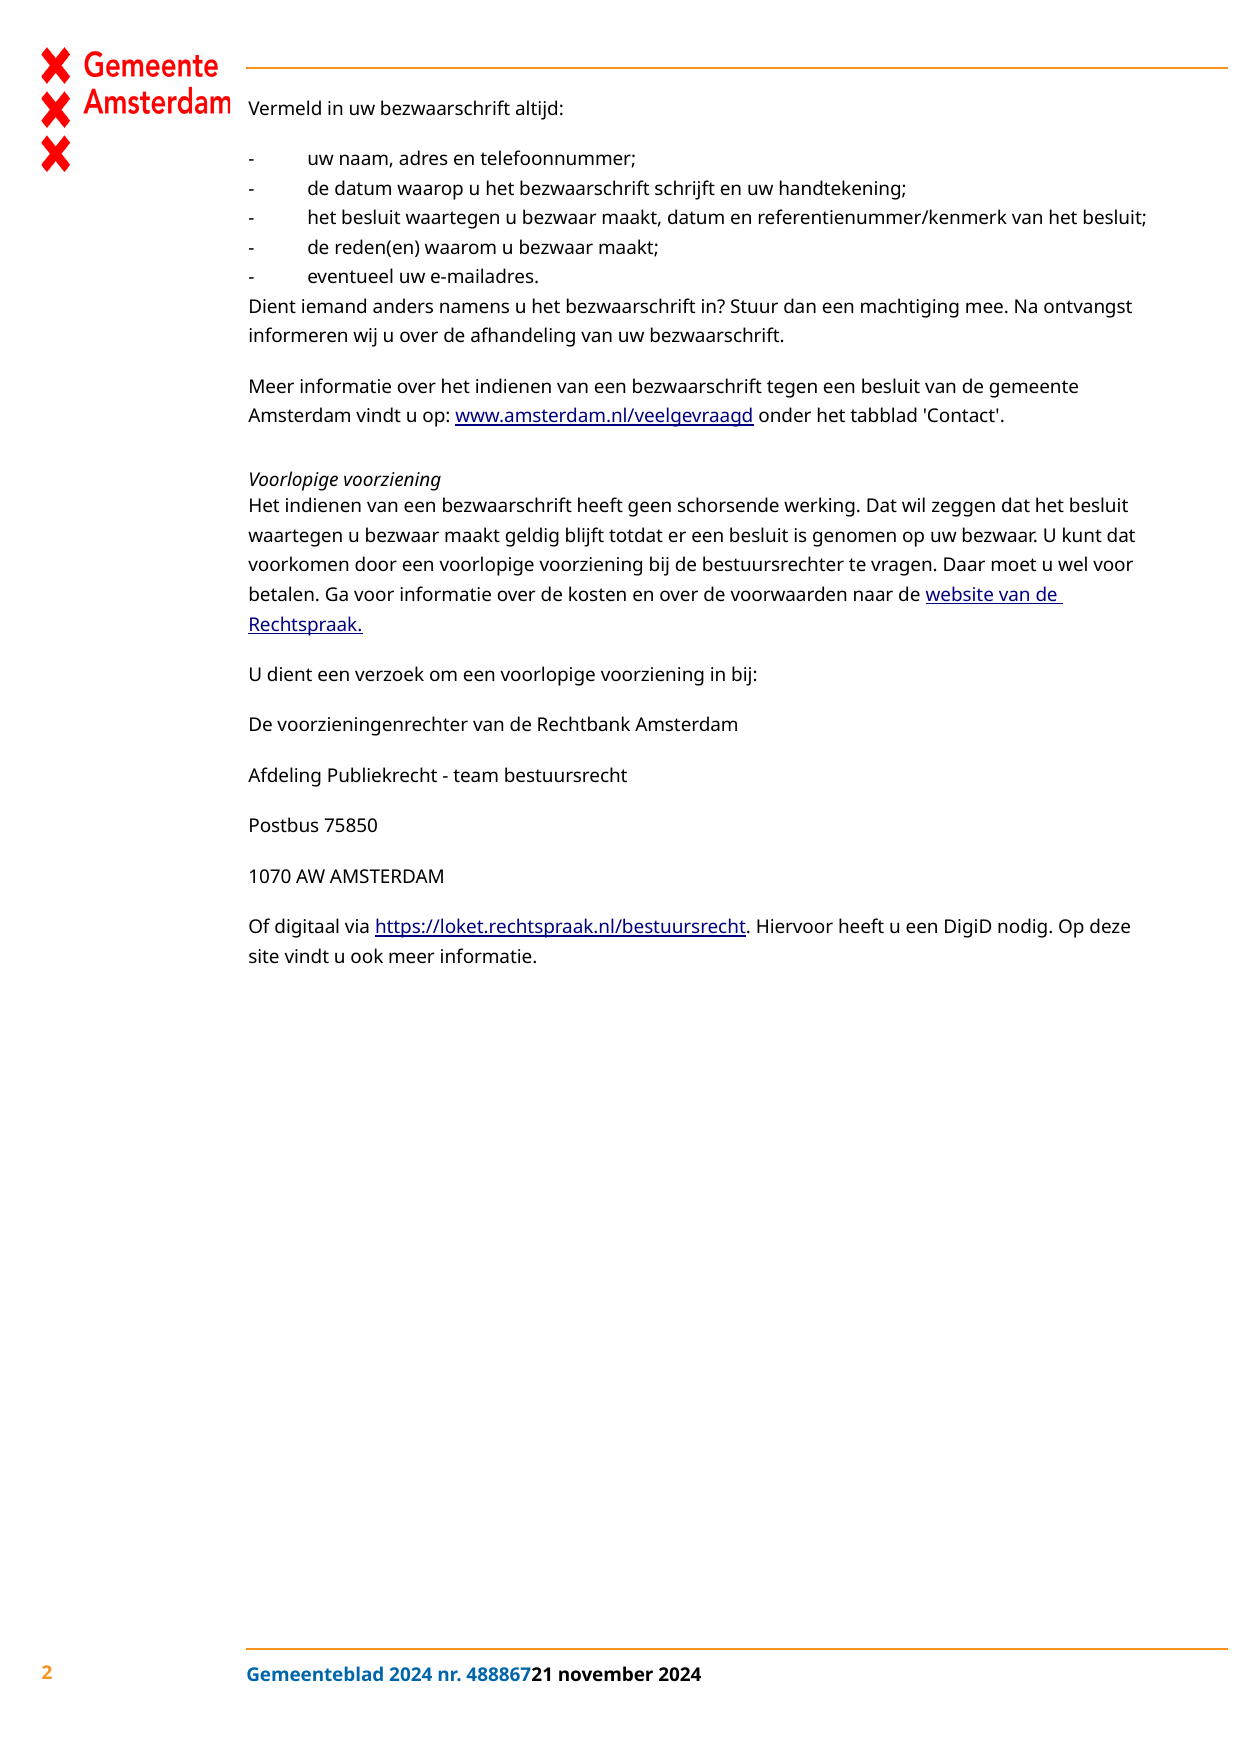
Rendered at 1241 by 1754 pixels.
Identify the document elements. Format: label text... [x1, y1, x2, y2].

picture [41, 47, 231, 172]
text Meer informatie over het indienen van een bezwaarschrift tegen een besluit van de gemeente Amsterdam vindt u op: www.amsterdam.nl/veelgevraagd onder het tabblad 'Contact'. [248, 373, 1152, 428]
text De voorzieningenrechter van de Rechtbank Amsterdam [248, 712, 1152, 737]
text Afdeling Publiekrecht - team bestuursrecht [248, 762, 1152, 788]
text U dient een verzoek om een voorlopige voorziening in bij: [248, 661, 1152, 687]
list uw naam, adres en telefoonnummer; [248, 145, 1152, 171]
list eventueel uw e-mailadres. [248, 263, 1152, 289]
text Of digitaal via https://loket.rechtspraak.nl/bestuursrecht. Hiervoor heeft u een DigiD nodig. Op deze site vindt u ook meer informatie. [248, 913, 1152, 968]
list het besluit waartegen u bezwaar maakt, datum en referentienummer/kenmerk van het besluit; [248, 204, 1152, 230]
text Voorlopige voorziening [248, 467, 1152, 492]
text 1070 AW AMSTERDAM [248, 863, 1152, 888]
text Dient iemand anders namens u het bezwaarschrift in? Stuur dan een machtiging mee. Na ontvangst informeren wij u over de afhandeling van uw bezwaarschrift. [248, 293, 1152, 348]
text Vermeld in uw bezwaarschrift altijd: [248, 95, 1152, 121]
list de reden(en) waarom u bezwaar maakt; [248, 234, 1152, 260]
text Postbus 75850 [248, 812, 1152, 838]
list de datum waarop u het bezwaarschrift schrijft en uw handtekening; [248, 175, 1152, 201]
text Het indienen van een bezwaarschrift heeft geen schorsende werking. Dat wil zeggen dat het besluit waartegen u bezwaar maakt geldig blijft totdat er een besluit is genomen op uw bezwaar. U kunt dat voorkomen door een voorlopige voorziening bij de bestuursrechter te vragen. Daar moet u wel voor betalen. Ga voor informatie over de kosten en over de voorwaarden naar de website van de Rechtspraak. [248, 492, 1152, 636]
